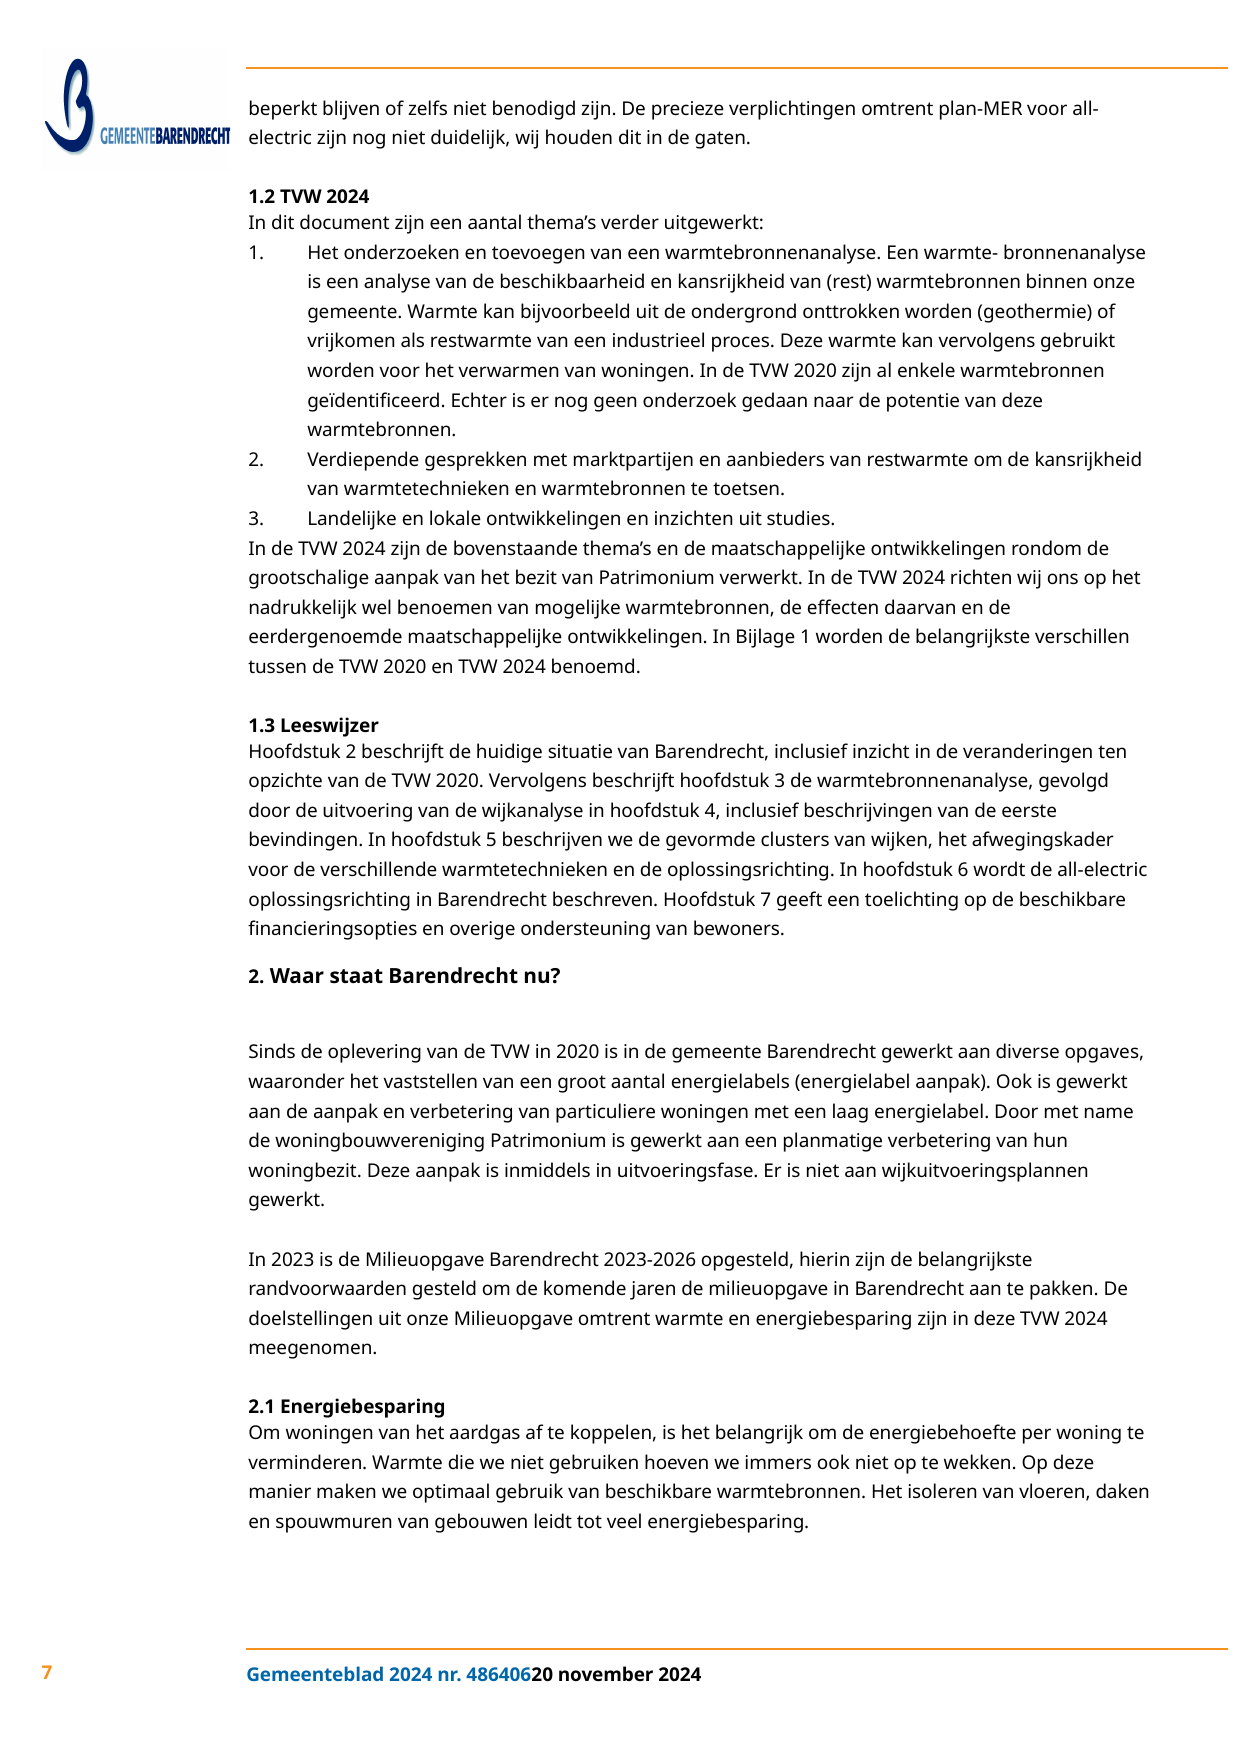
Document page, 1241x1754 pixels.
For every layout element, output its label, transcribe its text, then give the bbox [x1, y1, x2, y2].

text 2. Waar staat Barendrecht nu? [248, 961, 1152, 989]
text 1.3 Leeswijzer [248, 712, 1152, 738]
text Sinds de oplevering van de TVW in 2020 is in de gemeente Barendrecht gewerkt aan diverse opgaves, waaronder het vaststellen van een groot aantal energielabels (energielabel aanpak). Ook is gewerkt aan de aanpak en verbetering van particuliere woningen met een laag energielabel. Door met name de woningbouwvereniging Patrimonium is gewerkt aan een planmatige verbetering van hun woningbezit. Deze aanpak is inmiddels in uitvoeringsfase. Er is niet aan wijkuitvoeringsplannen gewerkt. [248, 1039, 1152, 1212]
text 2.1 Energiebesparing [248, 1394, 1152, 1419]
text In de TVW 2024 zijn de bovenstaande thema’s en de maatschappelijke ontwikkelingen rondom de grootschalige aanpak van het bezit van Patrimonium verwerkt. In de TVW 2024 richten wij ons op het nadrukkelijk wel benoemen van mogelijke warmtebronnen, de effecten daarvan en de eerdergenoemde maatschappelijke ontwikkelingen. In Bijlage 1 worden de belangrijkste verschillen tussen de TVW 2020 en TVW 2024 benoemd. [248, 535, 1152, 679]
picture [41, 47, 231, 172]
list Landelijke en lokale ontwikkelingen en inzichten uit studies. [248, 505, 1152, 531]
text In dit document zijn een aantal thema’s verder uitgewerkt: [248, 209, 1152, 235]
text 1.2 TVW 2024 [248, 183, 1152, 209]
text beperkt blijven of zelfs niet benodigd zijn. De precieze verplichtingen omtrent plan-MER voor all-electric zijn nog niet duidelijk, wij houden dit in de gaten. [248, 95, 1152, 150]
list Verdiepende gesprekken met marktpartijen en aanbieders van restwarmte om de kansrijkheid van warmtetechnieken en warmtebronnen te toetsen. [248, 446, 1152, 501]
text Hoofdstuk 2 beschrijft de huidige situatie van Barendrecht, inclusief inzicht in de veranderingen ten opzichte van de TVW 2020. Vervolgens beschrijft hoofdstuk 3 de warmtebronnenanalyse, gevolgd door de uitvoering van de wijkanalyse in hoofdstuk 4, inclusief beschrijvingen van de eerste bevindingen. In hoofdstuk 5 beschrijven we de gevormde clusters van wijken, het afwegingskader voor de verschillende warmtetechnieken en de oplossingsrichting. In hoofdstuk 6 wordt de all-electric oplossingsrichting in Barendrecht beschreven. Hoofdstuk 7 geeft een toelichting op de beschikbare financieringsopties en overige ondersteuning van bewoners. [248, 738, 1152, 941]
text Om woningen van het aardgas af te koppelen, is het belangrijk om de energiebehoefte per woning te verminderen. Warmte die we niet gebruiken hoeven we immers ook niet op te wekken. Op deze manier maken we optimaal gebruik van beschikbare warmtebronnen. Het isoleren van vloeren, daken en spouwmuren van gebouwen leidt tot veel energiebesparing. [248, 1419, 1152, 1534]
text In 2023 is de Milieuopgave Barendrecht 2023-2026 opgesteld, hierin zijn de belangrijkste randvoorwaarden gesteld om de komende jaren de milieuopgave in Barendrecht aan te pakken. De doelstellingen uit onze Milieuopgave omtrent warmte en energiebesparing zijn in deze TVW 2024 meegenomen. [248, 1246, 1152, 1360]
list Het onderzoeken en toevoegen van een warmtebronnenanalyse. Een warmte- bronnenanalyse is een analyse van de beschikbaarheid en kansrijkheid van (rest) warmtebronnen binnen onze gemeente. Warmte kan bijvoorbeeld uit de ondergrond onttrokken worden (geothermie) of vrijkomen als restwarmte van een industrieel proces. Deze warmte kan vervolgens gebruikt worden voor het verwarmen van woningen. In de TVW 2020 zijn al enkele warmtebronnen geïdentificeerd. Echter is er nog geen onderzoek gedaan naar de potentie van deze warmtebronnen. [248, 239, 1152, 442]
